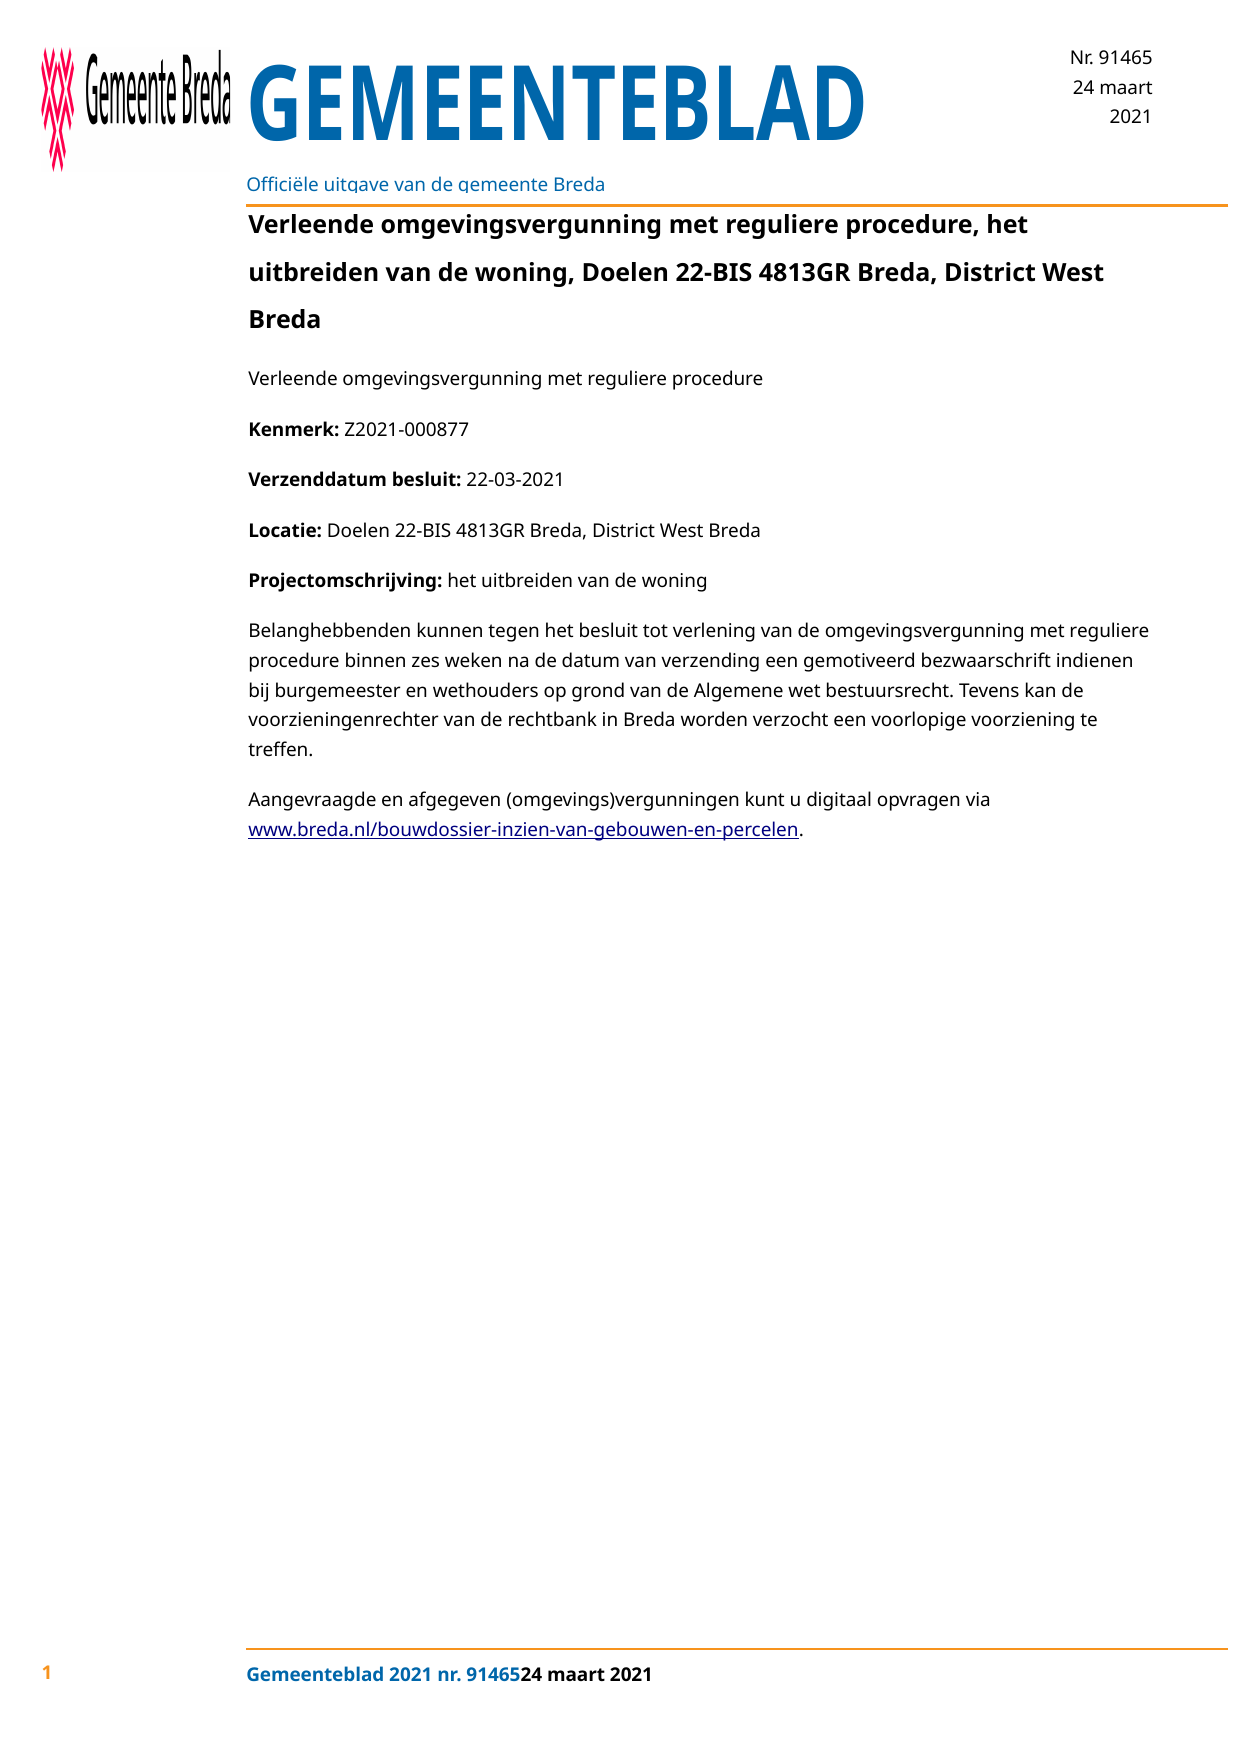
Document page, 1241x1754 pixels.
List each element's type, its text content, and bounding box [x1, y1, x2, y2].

text Kenmerk: Z2021-000877 [248, 416, 1152, 442]
text Projectomschrijving: het uitbreiden van de woning [248, 567, 1152, 593]
text Aangevraagde en afgegeven (omgevings)vergunningen kunt u digitaal opvragen via www.breda.nl/bouwdossier-inzien-van-gebouwen-en-percelen. [248, 786, 1152, 842]
text Verzenddatum besluit: 22-03-2021 [248, 466, 1152, 492]
text Verleende omgevingsvergunning met reguliere procedure, het uitbreiden van de woning, Doelen 22-BIS 4813GR Breda, District West Breda [248, 207, 1152, 336]
text Belanghebbenden kunnen tegen het besluit tot verlening van de omgevingsvergunning met reguliere procedure binnen zes weken na de datum van verzending een gemotiveerd bezwaarschrift indienen bij burgemeester en wethouders op grond van de Algemene wet bestuursrecht. Tevens kan de voorzieningenrechter van de rechtbank in Breda worden verzocht een voorlopige voorziening te treffen. [248, 618, 1152, 762]
text Verleende omgevingsvergunning met reguliere procedure [248, 366, 1152, 391]
picture [41, 47, 231, 172]
text Locatie: Doelen 22-BIS 4813GR Breda, District West Breda [248, 517, 1152, 542]
